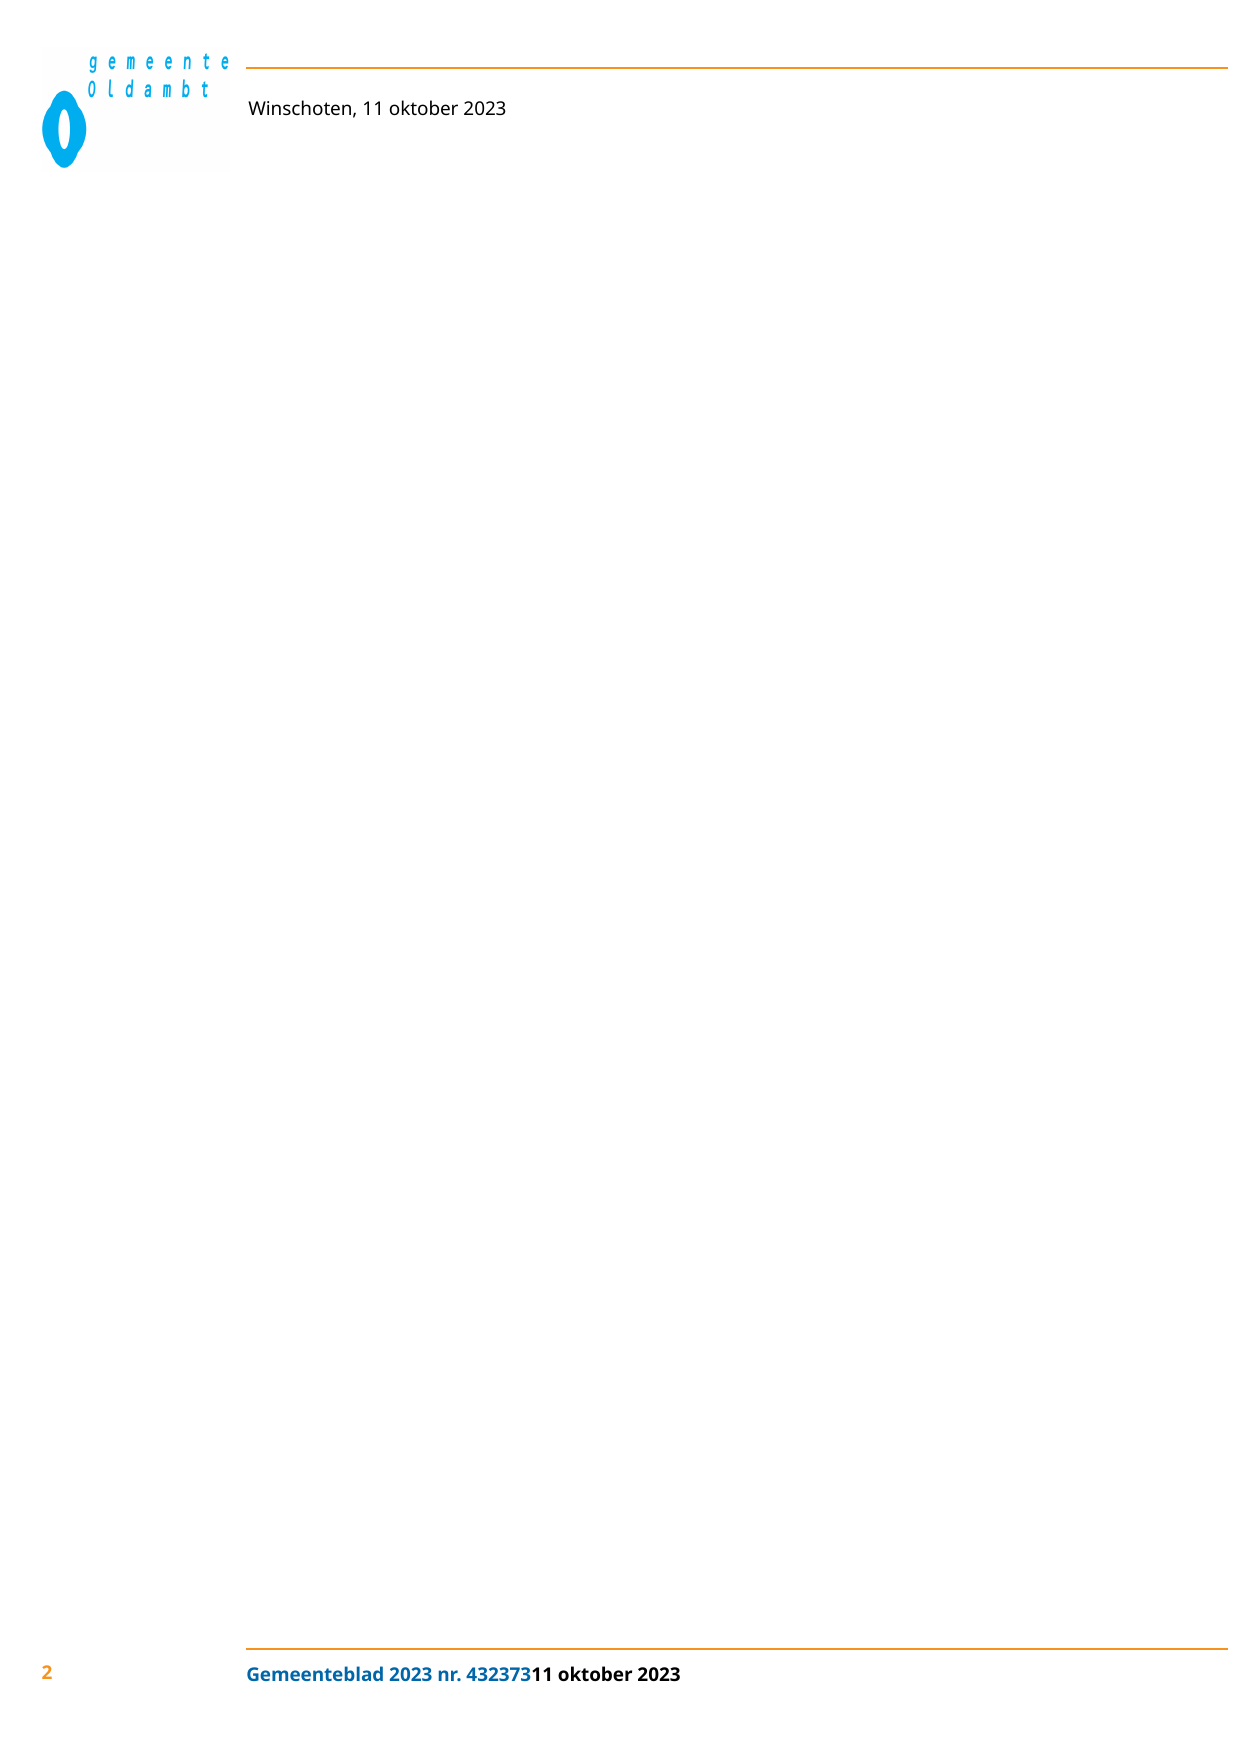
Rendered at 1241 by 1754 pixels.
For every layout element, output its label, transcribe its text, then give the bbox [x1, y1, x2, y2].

text Winschoten, 11 oktober 2023 [248, 95, 1152, 121]
picture [41, 47, 231, 172]
